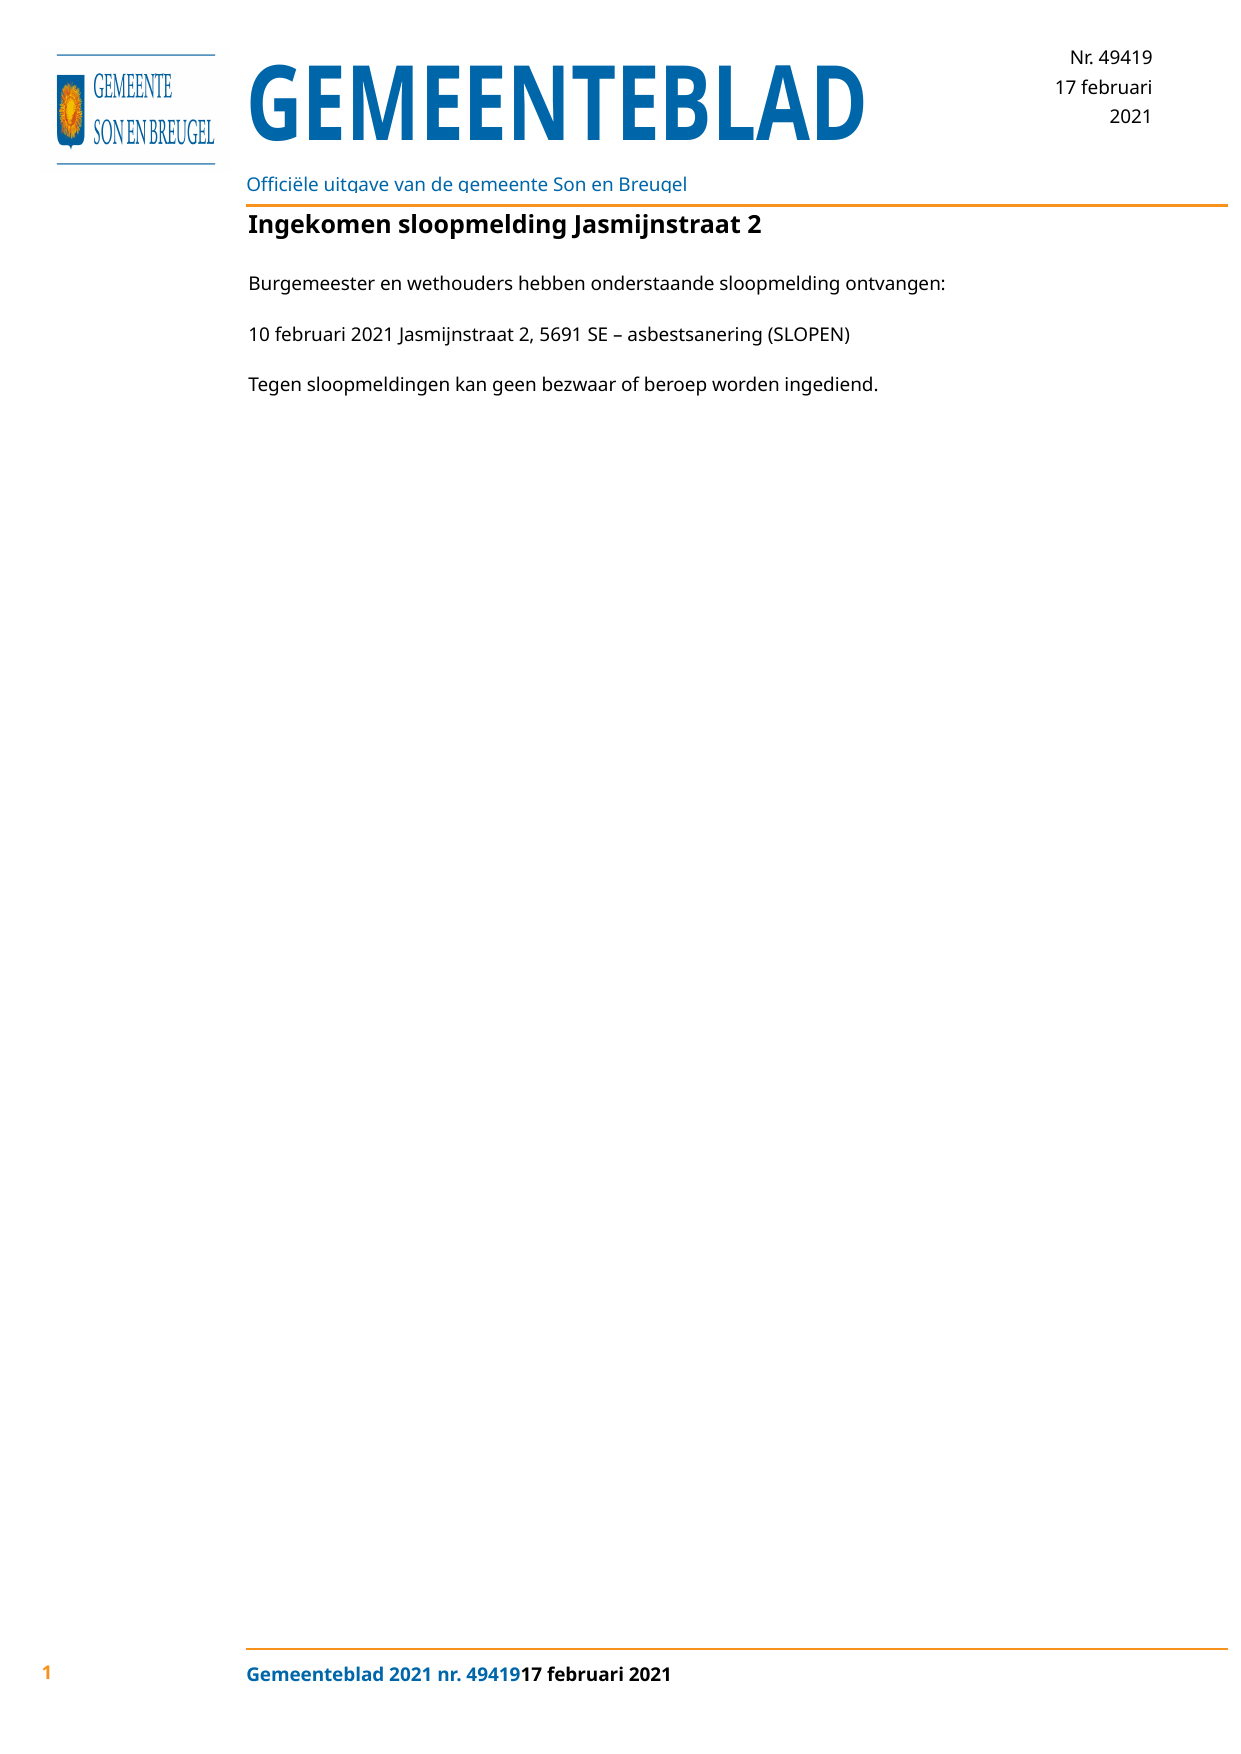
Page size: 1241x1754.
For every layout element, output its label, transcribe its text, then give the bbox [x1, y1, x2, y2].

text 10 februari 2021 Jasmijnstraat 2, 5691 SE – asbestsanering (SLOPEN) [248, 321, 1152, 346]
picture [41, 47, 231, 172]
text Tegen sloopmeldingen kan geen bezwaar of beroep worden ingediend. [248, 371, 1152, 397]
text Burgemeester en wethouders hebben onderstaande sloopmelding ontvangen: [248, 270, 1152, 296]
text Ingekomen sloopmelding Jasmijnstraat 2 [248, 207, 1152, 241]
